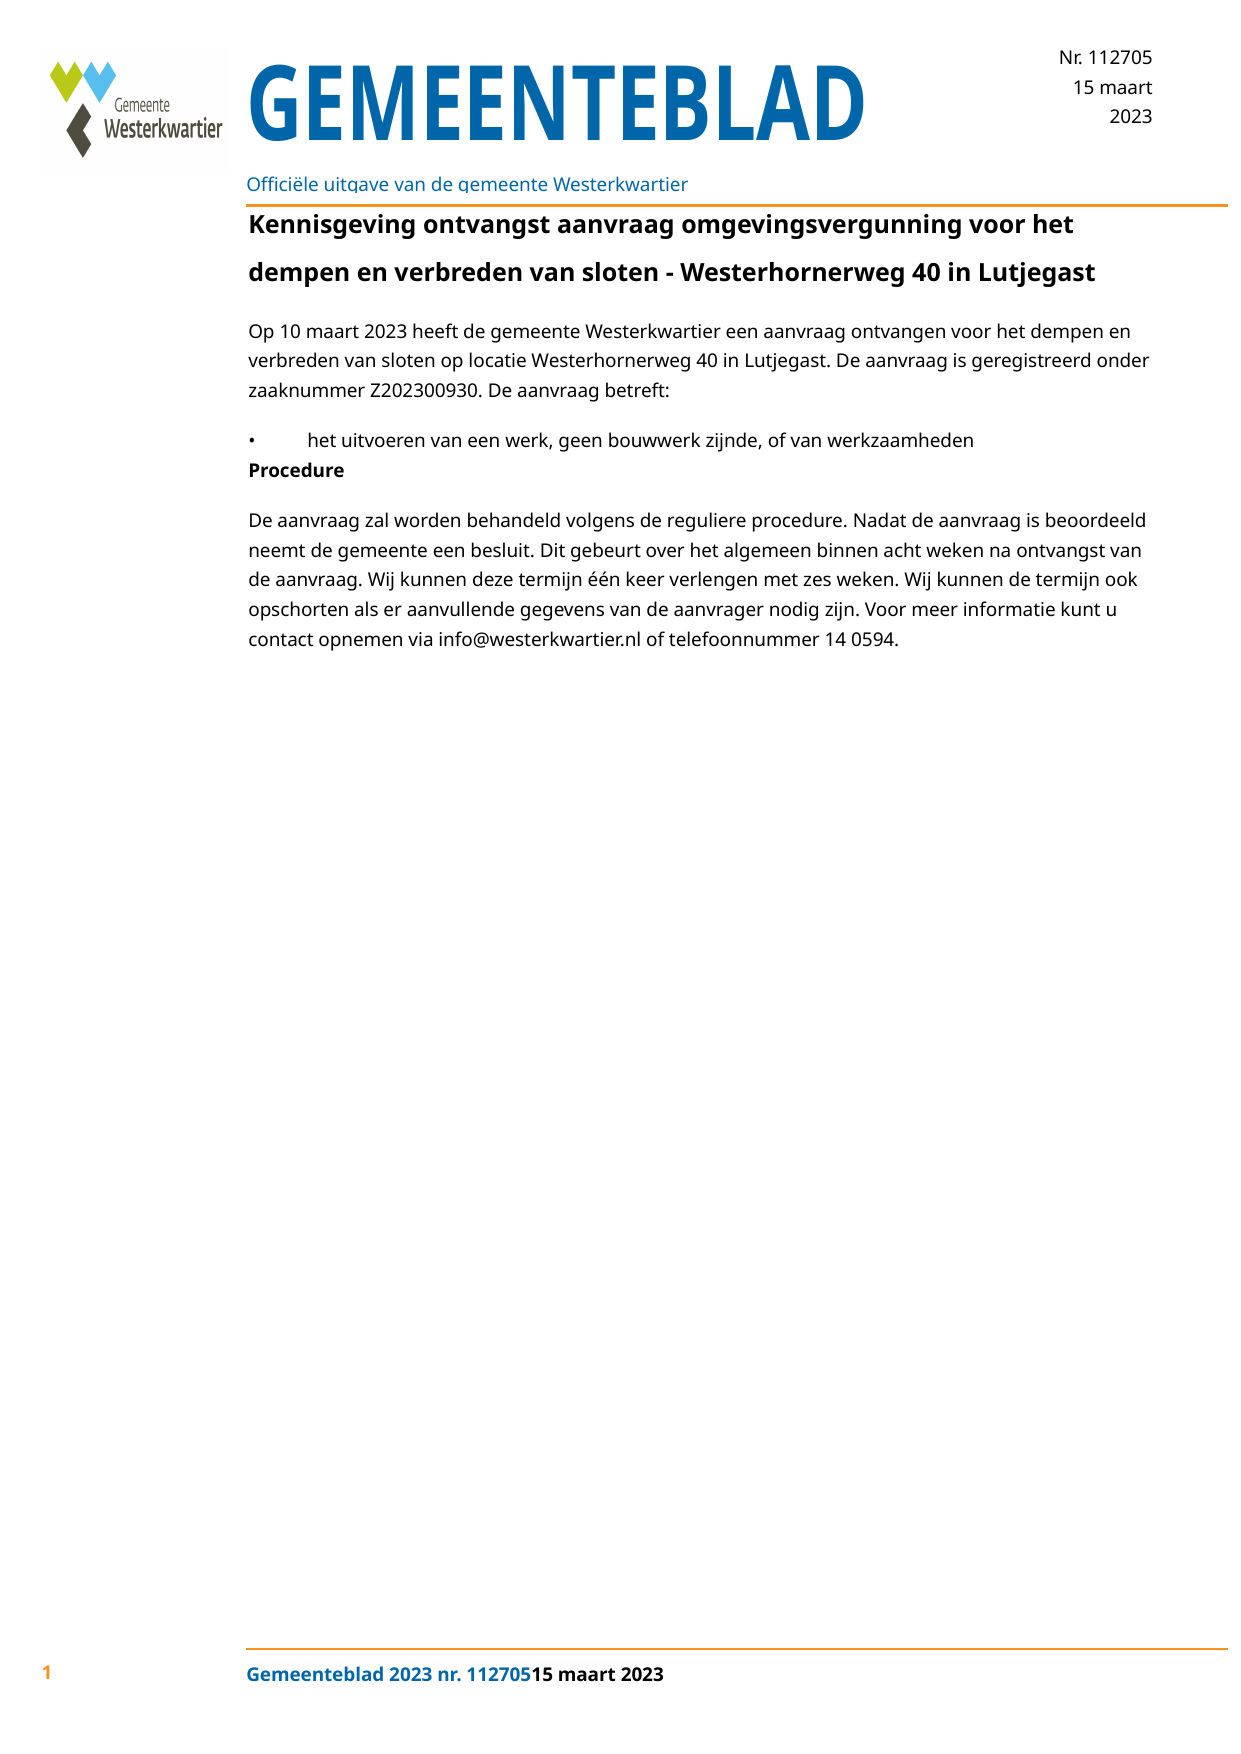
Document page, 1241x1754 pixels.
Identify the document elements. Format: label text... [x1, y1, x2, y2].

text Procedure [248, 457, 1152, 483]
text Op 10 maart 2023 heeft de gemeente Westerkwartier een aanvraag ontvangen voor het dempen en verbreden van sloten op locatie Westerhornerweg 40 in Lutjegast. De aanvraag is geregistreerd onder zaaknummer Z202300930. De aanvraag betreft: [248, 318, 1152, 403]
text De aanvraag zal worden behandeld volgens de reguliere procedure. Nadat de aanvraag is beoordeeld neemt de gemeente een besluit. Dit gebeurt over het algemeen binnen acht weken na ontvangst van de aanvraag. Wij kunnen deze termijn één keer verlengen met zes weken. Wij kunnen de termijn ook opschorten als er aanvullende gegevens van de aanvrager nodig zijn. Voor meer informatie kunt u contact opnemen via info@westerkwartier.nl of telefoonnummer 14 0594. [248, 507, 1152, 652]
text Kennisgeving ontvangst aanvraag omgevingsvergunning voor het dempen en verbreden van sloten - Westerhornerweg 40 in Lutjegast [248, 207, 1152, 288]
picture [41, 47, 231, 172]
list het uitvoeren van een werk, geen bouwwerk zijnde, of van werkzaamheden [248, 427, 1152, 453]
